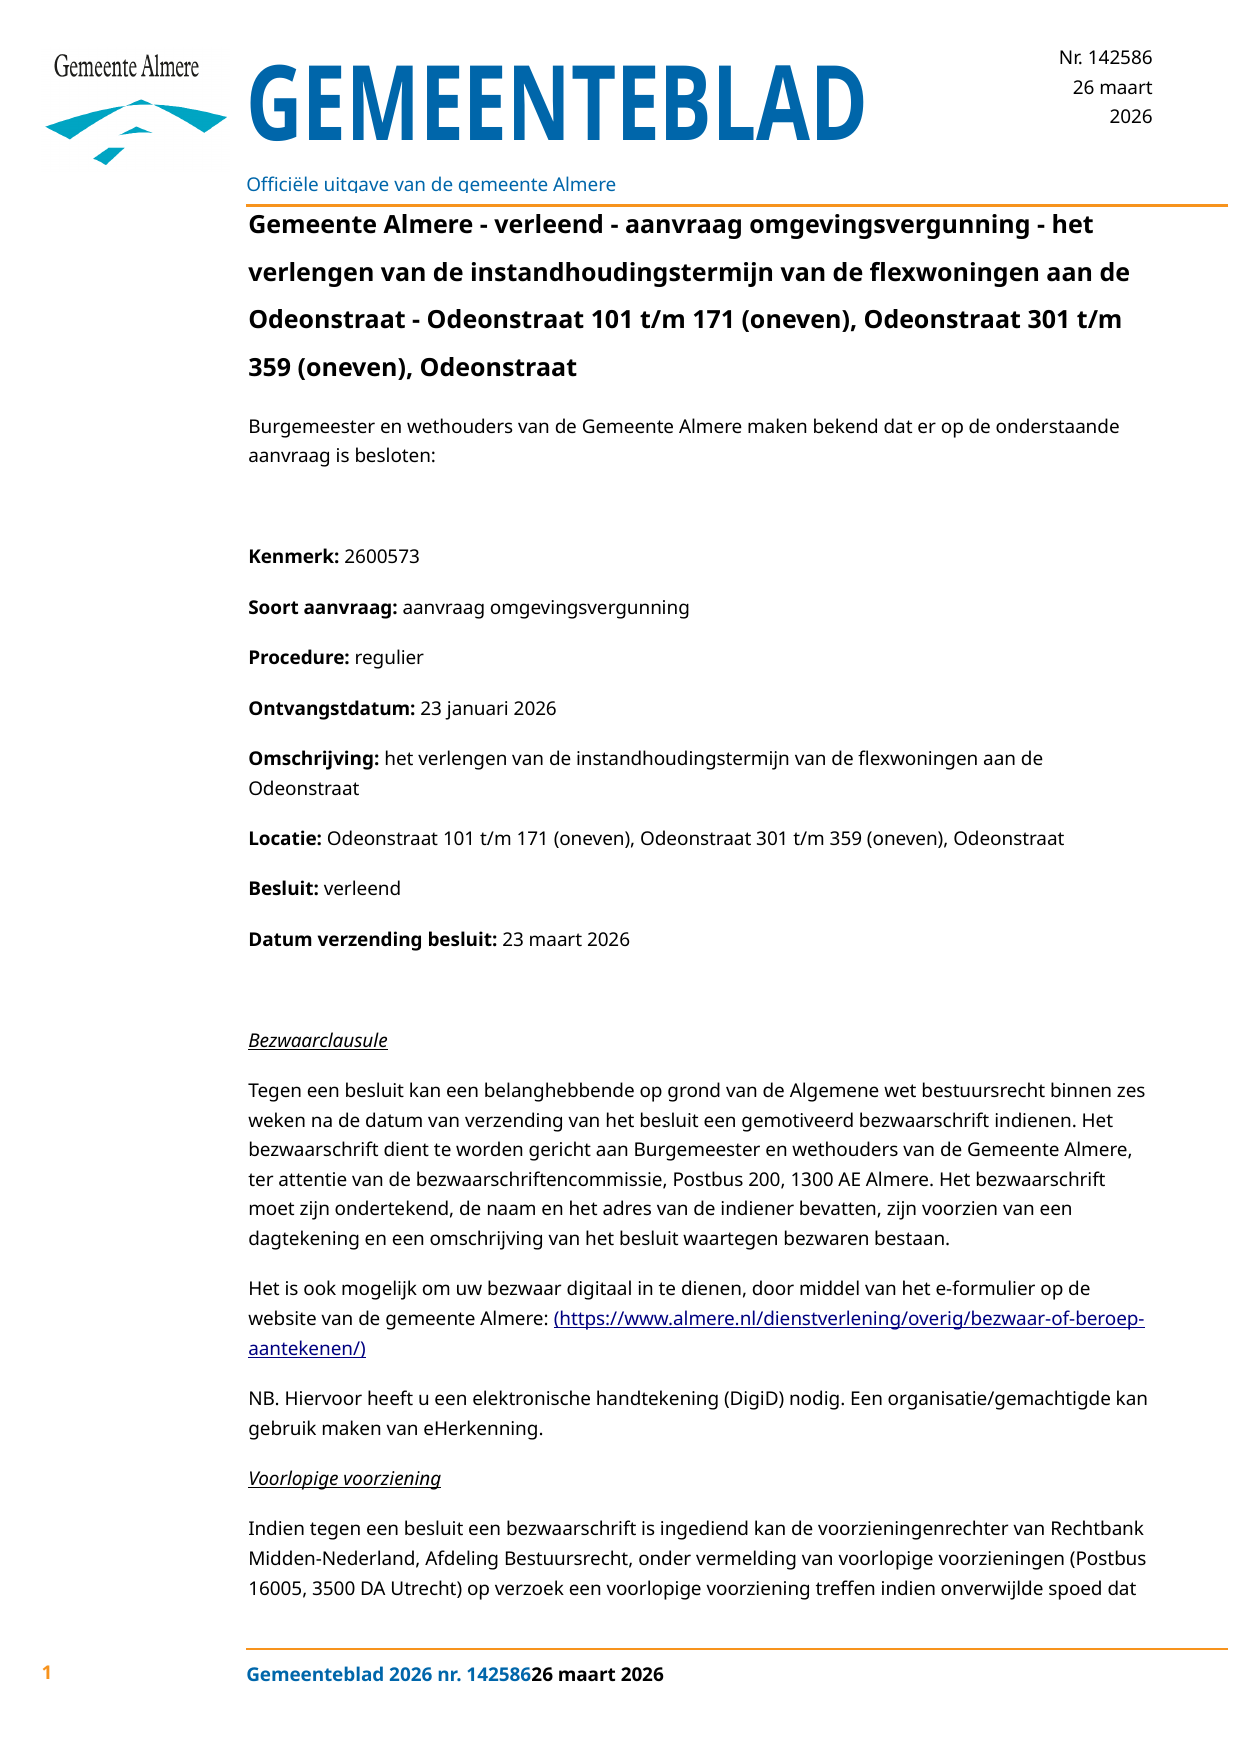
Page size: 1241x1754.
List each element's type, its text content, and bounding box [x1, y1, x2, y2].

text Besluit: verleend [248, 876, 1152, 901]
text Ontvangstdatum: 23 januari 2026 [248, 695, 1152, 721]
text Kenmerk: 2600573 [248, 543, 1152, 569]
text Datum verzending besluit: 23 maart 2026 [248, 926, 1152, 952]
text Tegen een besluit kan een belanghebbende op grond van de Algemene wet bestuursrecht binnen zes weken na de datum van verzending van het besluit een gemotiveerd bezwaarschrift indienen. Het bezwaarschrift dient te worden gericht aan Burgemeester en wethouders van de Gemeente Almere, ter attentie van de bezwaarschriftencommissie, Postbus 200, 1300 AE Almere. Het bezwaarschrift moet zijn ondertekend, de naam en het adres van de indiener bevatten, zijn voorzien van een dagtekening en een omschrijving van het besluit waartegen bezwaren bestaan. [248, 1077, 1152, 1251]
text Indien tegen een besluit een bezwaarschrift is ingediend kan de voorzieningenrechter van Rechtbank Midden-Nederland, Afdeling Bestuursrecht, onder vermelding van voorlopige voorzieningen (Postbus 16005, 3500 DA Utrecht) op verzoek een voorlopige voorziening treffen indien onverwijlde spoed dat [248, 1516, 1152, 1601]
text Voorlopige voorziening [248, 1465, 1152, 1491]
picture [41, 47, 231, 172]
text Gemeente Almere - verleend - aanvraag omgevingsvergunning - het verlengen van de instandhoudingstermijn van de flexwoningen aan de Odeonstraat - Odeonstraat 101 t/m 171 (oneven), Odeonstraat 301 t/m 359 (oneven), Odeonstraat [248, 207, 1152, 384]
text Omschrijving: het verlengen van de instandhoudingstermijn van de flexwoningen aan de Odeonstraat [248, 745, 1152, 801]
text Soort aanvraag: aanvraag omgevingsvergunning [248, 594, 1152, 620]
text Het is ook mogelijk om uw bezwaar digitaal in te dienen, door middel van het e-formulier op de website van de gemeente Almere: (https://www.almere.nl/dienstverlening/overig/bezwaar-of-beroep-aantekenen/) [248, 1276, 1152, 1361]
text Bezwaarclausule [248, 1027, 1152, 1053]
text NB. Hiervoor heeft u een elektronische handtekening (DigiD) nodig. Een organisatie/gemachtigde kan gebruik maken van eHerkenning. [248, 1385, 1152, 1441]
text Procedure: regulier [248, 644, 1152, 670]
text Locatie: Odeonstraat 101 t/m 171 (oneven), Odeonstraat 301 t/m 359 (oneven), Odeonstraat [248, 825, 1152, 851]
text Burgemeester en wethouders van de Gemeente Almere maken bekend dat er op de onderstaande aanvraag is besloten: [248, 413, 1152, 468]
